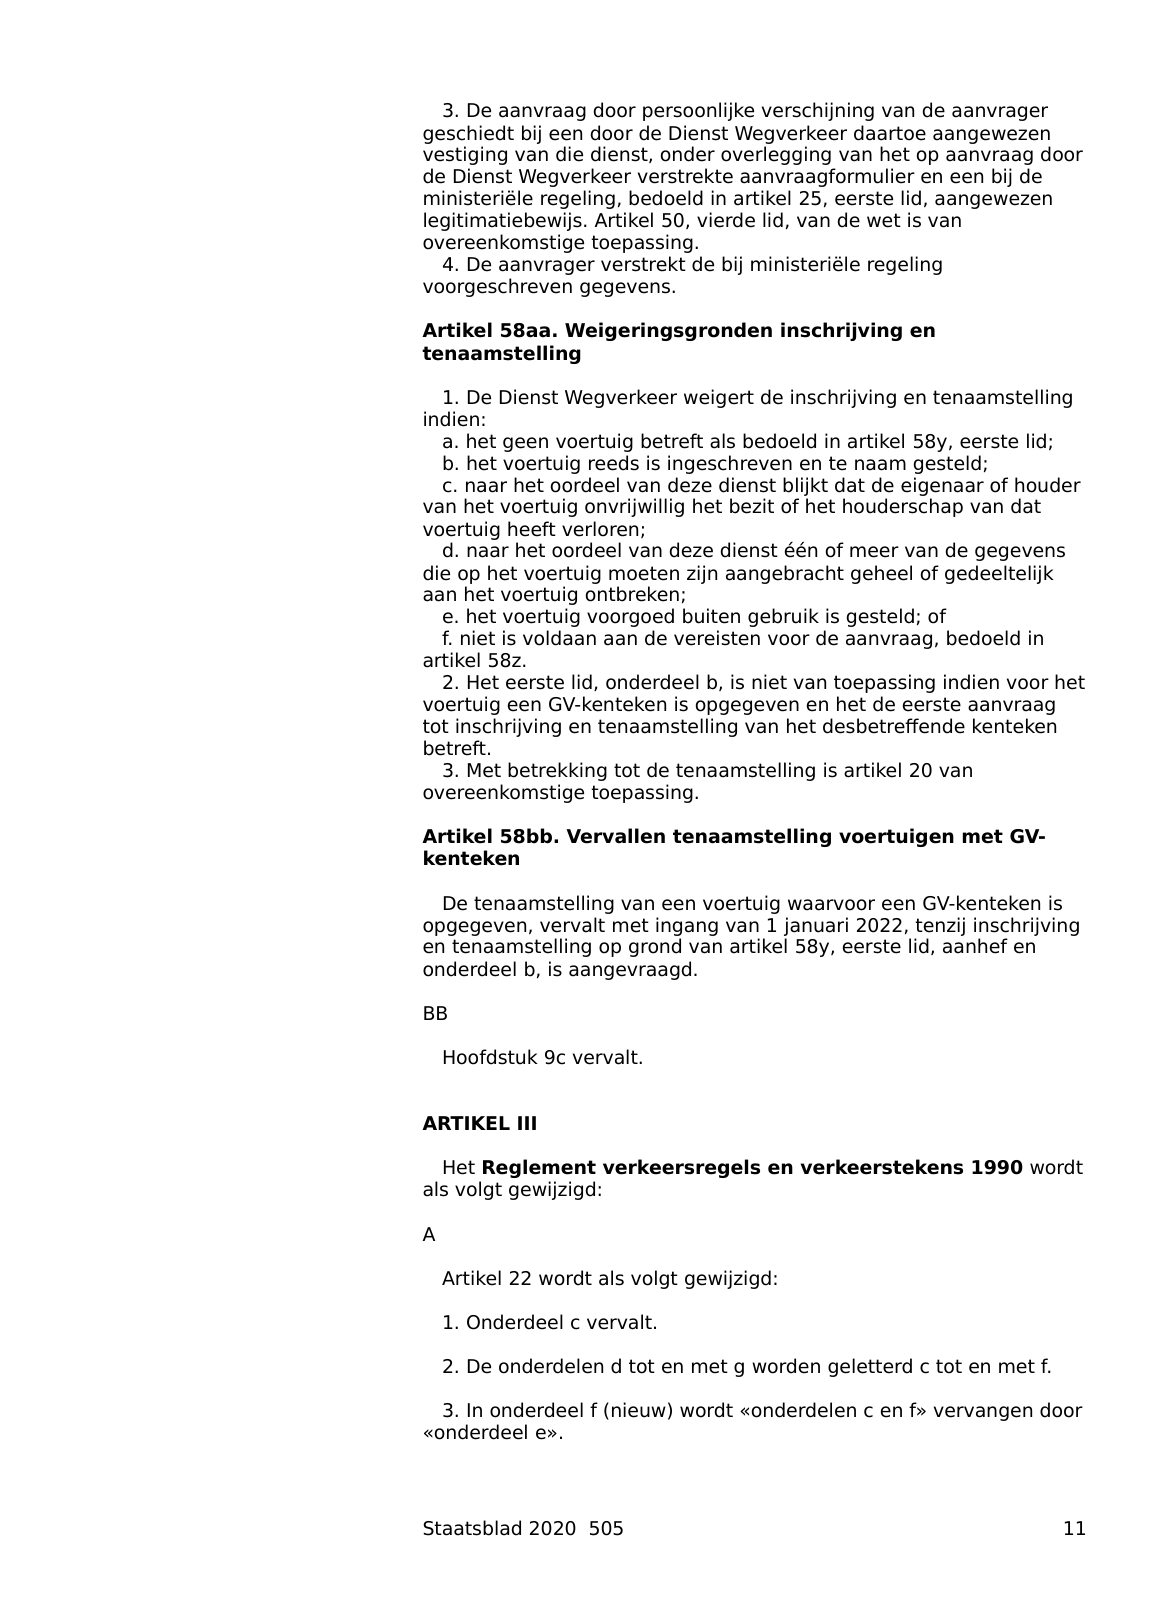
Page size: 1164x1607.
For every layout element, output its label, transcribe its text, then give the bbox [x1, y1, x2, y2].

text d. naar het oordeel van deze dienst één of meer van de gegevens die op het voertuig moeten zijn aangebracht geheel of gedeeltelijk aan het voertuig ontbreken; [422, 540, 1087, 606]
text Het Reglement verkeersregels en verkeerstekens 1990 wordt als volgt gewijzigd: [422, 1157, 1087, 1201]
subtitle ARTIKEL III [422, 1113, 1087, 1135]
text BB [422, 1003, 1087, 1024]
text c. naar het oordeel van deze dienst blijkt dat de eigenaar of houder van het voertuig onvrijwillig het bezit of het houderschap van dat voertuig heeft verloren; [422, 474, 1087, 540]
text Hoofdstuk 9c vervalt. [422, 1047, 1087, 1069]
text 3. Met betrekking tot de tenaamstelling is artikel 20 van overeenkomstige toepassing. [422, 760, 1087, 804]
text 3. De aanvraag door persoonlijke verschijning van de aanvrager geschiedt bij een door de Dienst Wegverkeer daartoe aangewezen vestiging van die dienst, onder overlegging van het op aanvraag door de Dienst Wegverkeer verstrekte aanvraagformulier en een bij de ministeriële regeling, bedoeld in artikel 25, eerste lid, aangewezen legitimatiebewijs. Artikel 50, vierde lid, van de wet is van overeenkomstige toepassing. [422, 100, 1087, 254]
text 2. De onderdelen d tot en met g worden geletterd c tot en met f. [422, 1356, 1087, 1378]
text 2. Het eerste lid, onderdeel b, is niet van toepassing indien voor het voertuig een GV-kenteken is opgegeven en het de eerste aanvraag tot inschrijving en tenaamstelling van het desbetreffende kenteken betreft. [422, 672, 1087, 760]
text Artikel 22 wordt als volgt gewijzigd: [422, 1268, 1087, 1289]
subtitle Artikel 58aa. Weigeringsgronden inschrijving en tenaamstelling [422, 320, 1087, 364]
text b. het voertuig reeds is ingeschreven en te naam gesteld; [422, 452, 1087, 474]
text a. het geen voertuig betreft als bedoeld in artikel 58y, eerste lid; [422, 431, 1087, 452]
text e. het voertuig voorgoed buiten gebruik is gesteld; of [422, 606, 1087, 628]
text 1. De Dienst Wegverkeer weigert de inschrijving en tenaamstelling indien: [422, 387, 1087, 431]
text A [422, 1223, 1087, 1245]
text 3. In onderdeel f (nieuw) wordt «onderdelen c en f» vervangen door «onderdeel e». [422, 1400, 1087, 1444]
subtitle Artikel 58bb. Vervallen tenaamstelling voertuigen met GV-kenteken [422, 826, 1087, 870]
text 4. De aanvrager verstrekt de bij ministeriële regeling voorgeschreven gegevens. [422, 254, 1087, 298]
text De tenaamstelling van een voertuig waarvoor een GV-kenteken is opgegeven, vervalt met ingang van 1 januari 2022, tenzij inschrijving en tenaamstelling op grond van artikel 58y, eerste lid, aanhef en onderdeel b, is aangevraagd. [422, 892, 1087, 980]
text 1. Onderdeel c vervalt. [422, 1312, 1087, 1334]
text f. niet is voldaan aan de vereisten voor de aanvraag, bedoeld in artikel 58z. [422, 628, 1087, 672]
